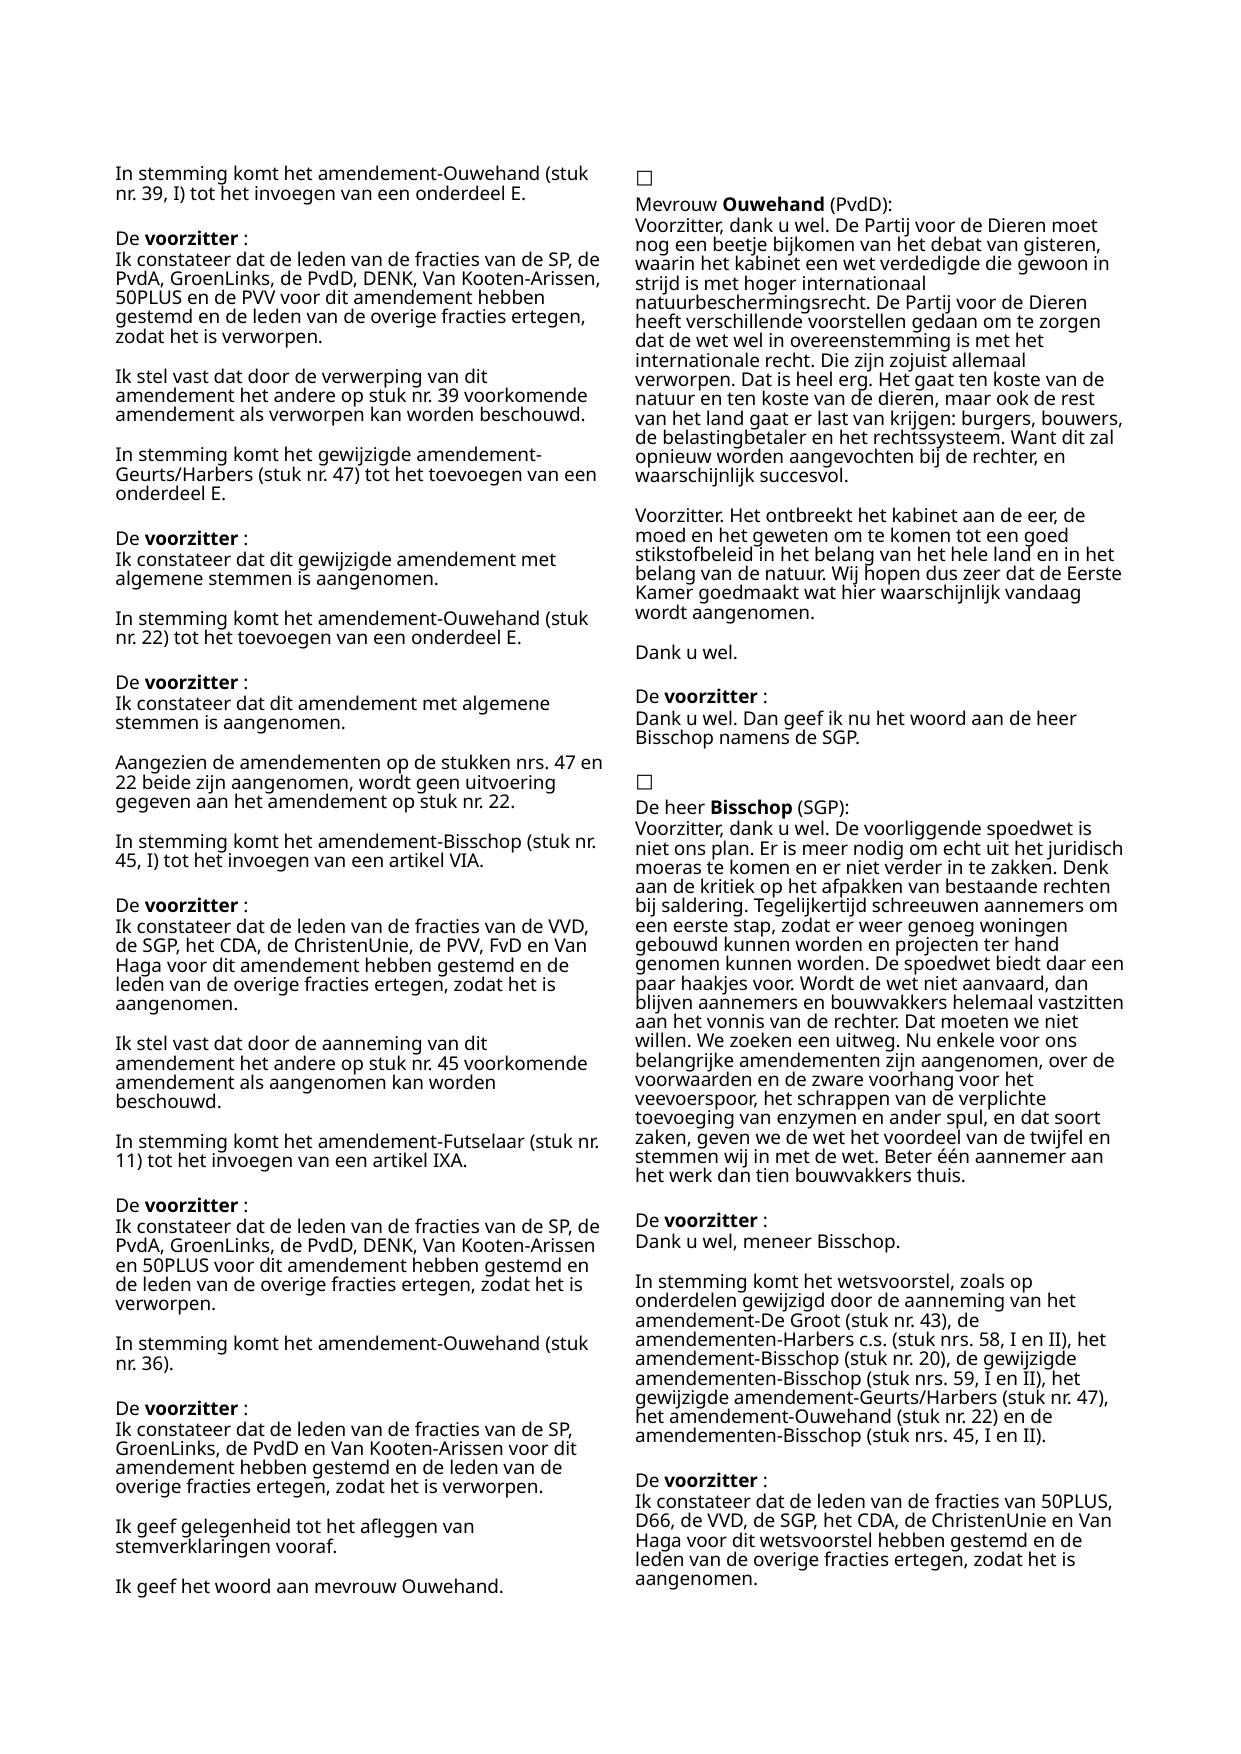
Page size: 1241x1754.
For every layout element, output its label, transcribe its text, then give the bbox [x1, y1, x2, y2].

text De voorzitter : [115, 892, 605, 918]
text Ik stel vast dat door de aanneming van dit amendement het andere op stuk nr. 45 voorkomende amendement als aangenomen kan worden beschouwd. [115, 1035, 605, 1112]
text Voorzitter, dank u wel. De Partij voor de Dieren moet nog een beetje bijkomen van het debat van gisteren, waarin het kabinet een wet verdedigde die gewoon in strijd is met hoger internationaal natuurbeschermingsrecht. De Partij voor de Dieren heeft verschillende voorstellen gedaan om te zorgen dat de wet wel in overeenstemming is met het internationale recht. Die zijn zojuist allemaal verworpen. Dat is heel erg. Het gaat ten koste van de natuur en ten koste van de dieren, maar ook de rest van het land gaat er last van krijgen: burgers, bouwers, de belastingbetaler en het rechtssysteem. Want dit zal opnieuw worden aangevochten bij de rechter, en waarschijnlijk succesvol. [635, 217, 1125, 487]
text ⬜ [635, 769, 1125, 794]
text De voorzitter : [115, 225, 605, 251]
text De voorzitter : [635, 1467, 1125, 1493]
text Ik constateer dat de leden van de fracties van de SP, de PvdA, GroenLinks, de PvdD, DENK, Van Kooten-Arissen, 50PLUS en de PVV voor dit amendement hebben gestemd en de leden van de overige fracties ertegen, zodat het is verworpen. [115, 251, 605, 347]
text Ik constateer dat de leden van de fracties van de VVD, de SGP, het CDA, de ChristenUnie, de PVV, FvD en Van Haga voor dit amendement hebben gestemd en de leden van de overige fracties ertegen, zodat het is aangenomen. [115, 918, 605, 1014]
text In stemming komt het wetsvoorstel, zoals op onderdelen gewijzigd door de aanneming van het amendement-De Groot (stuk nr. 43), de amendementen-Harbers c.s. (stuk nrs. 58, I en II), het amendement-Bisschop (stuk nr. 20), de gewijzigde amendementen-Bisschop (stuk nrs. 59, I en II), het gewijzigde amendement-Geurts/Harbers (stuk nr. 47), het amendement-Ouwehand (stuk nr. 22) en de amendementen-Bisschop (stuk nrs. 45, I en II). [635, 1273, 1125, 1447]
text In stemming komt het amendement-Ouwehand (stuk nr. 36). [115, 1335, 605, 1374]
text Ik constateer dat de leden van de fracties van 50PLUS, D66, de VVD, de SGP, het CDA, de ChristenUnie en Van Haga voor dit wetsvoorstel hebben gestemd en de leden van de overige fracties ertegen, zodat het is aangenomen. [635, 1493, 1125, 1589]
text De voorzitter : [635, 684, 1125, 709]
text In stemming komt het amendement-Futselaar (stuk nr. 11) tot het invoegen van een artikel IXA. [115, 1133, 605, 1172]
text De heer Bisschop (SGP): [635, 794, 1125, 820]
text In stemming komt het gewijzigde amendement-Geurts/Harbers (stuk nr. 47) tot het toevoegen van een onderdeel E. [115, 446, 605, 504]
text Voorzitter. Het ontbreekt het kabinet aan de eer, de moed en het geweten om te komen tot een goed stikstofbeleid in het belang van het hele land en in het belang van de natuur. Wij hopen dus zeer dat de Eerste Kamer goedmaakt wat hier waarschijnlijk vandaag wordt aangenomen. [635, 507, 1125, 623]
text De voorzitter : [115, 1192, 605, 1218]
text In stemming komt het amendement-Ouwehand (stuk nr. 22) tot het toevoegen van een onderdeel E. [115, 610, 605, 648]
text Dank u wel. [635, 644, 1125, 663]
text Aangezien de amendementen op de stukken nrs. 47 en 22 beide zijn aangenomen, wordt geen uitvoering gegeven aan het amendement op stuk nr. 22. [115, 754, 605, 812]
text Ik constateer dat dit amendement met algemene stemmen is aangenomen. [115, 695, 605, 734]
text ⬜ [635, 165, 1125, 191]
text Ik geef het woord aan mevrouw Ouwehand. [115, 1578, 605, 1597]
text Ik stel vast dat door de verwerping van dit amendement het andere op stuk nr. 39 voorkomende amendement als verworpen kan worden beschouwd. [115, 368, 605, 425]
text In stemming komt het amendement-Ouwehand (stuk nr. 39, I) tot het invoegen van een onderdeel E. [115, 165, 605, 204]
text Ik constateer dat dit gewijzigde amendement met algemene stemmen is aangenomen. [115, 551, 605, 589]
text Ik geef gelegenheid tot het afleggen van stemverklaringen vooraf. [115, 1518, 605, 1557]
text Ik constateer dat de leden van de fracties van de SP, de PvdA, GroenLinks, de PvdD, DENK, Van Kooten-Arissen en 50PLUS voor dit amendement hebben gestemd en de leden van de overige fracties ertegen, zodat het is verworpen. [115, 1218, 605, 1314]
text Mevrouw Ouwehand (PvdD): [635, 191, 1125, 217]
text De voorzitter : [635, 1207, 1125, 1233]
text De voorzitter : [115, 525, 605, 551]
text Dank u wel. Dan geef ik nu het woord aan de heer Bisschop namens de SGP. [635, 709, 1125, 748]
text Ik constateer dat de leden van de fracties van de SP, GroenLinks, de PvdD en Van Kooten-Arissen voor dit amendement hebben gestemd en de leden van de overige fracties ertegen, zodat het is verworpen. [115, 1421, 605, 1498]
text De voorzitter : [115, 669, 605, 695]
text In stemming komt het amendement-Bisschop (stuk nr. 45, I) tot het invoegen van een artikel VIA. [115, 833, 605, 872]
text De voorzitter : [115, 1395, 605, 1421]
text Dank u wel, meneer Bisschop. [635, 1233, 1125, 1252]
text Voorzitter, dank u wel. De voorliggende spoedwet is niet ons plan. Er is meer nodig om echt uit het juridisch moeras te komen en er niet verder in te zakken. Denk aan de kritiek op het afpakken van bestaande rechten bij saldering. Tegelijkertijd schreeuwen aannemers om een eerste stap, zodat er weer genoeg woningen gebouwd kunnen worden en projecten ter hand genomen kunnen worden. De spoedwet biedt daar een paar haakjes voor. Wordt de wet niet aanvaard, dan blijven aannemers en bouwvakkers helemaal vastzitten aan het vonnis van de rechter. Dat moeten we niet willen. We zoeken een uitweg. Nu enkele voor ons belangrijke amendementen zijn aangenomen, over de voorwaarden en de zware voorhang voor het veevoerspoor, het schrappen van de verplichte toevoeging van enzymen en ander spul, en dat soort zaken, geven we de wet het voordeel van de twijfel en stemmen wij in met de wet. Beter één aannemer aan het werk dan tien bouwvakkers thuis. [635, 820, 1125, 1186]
